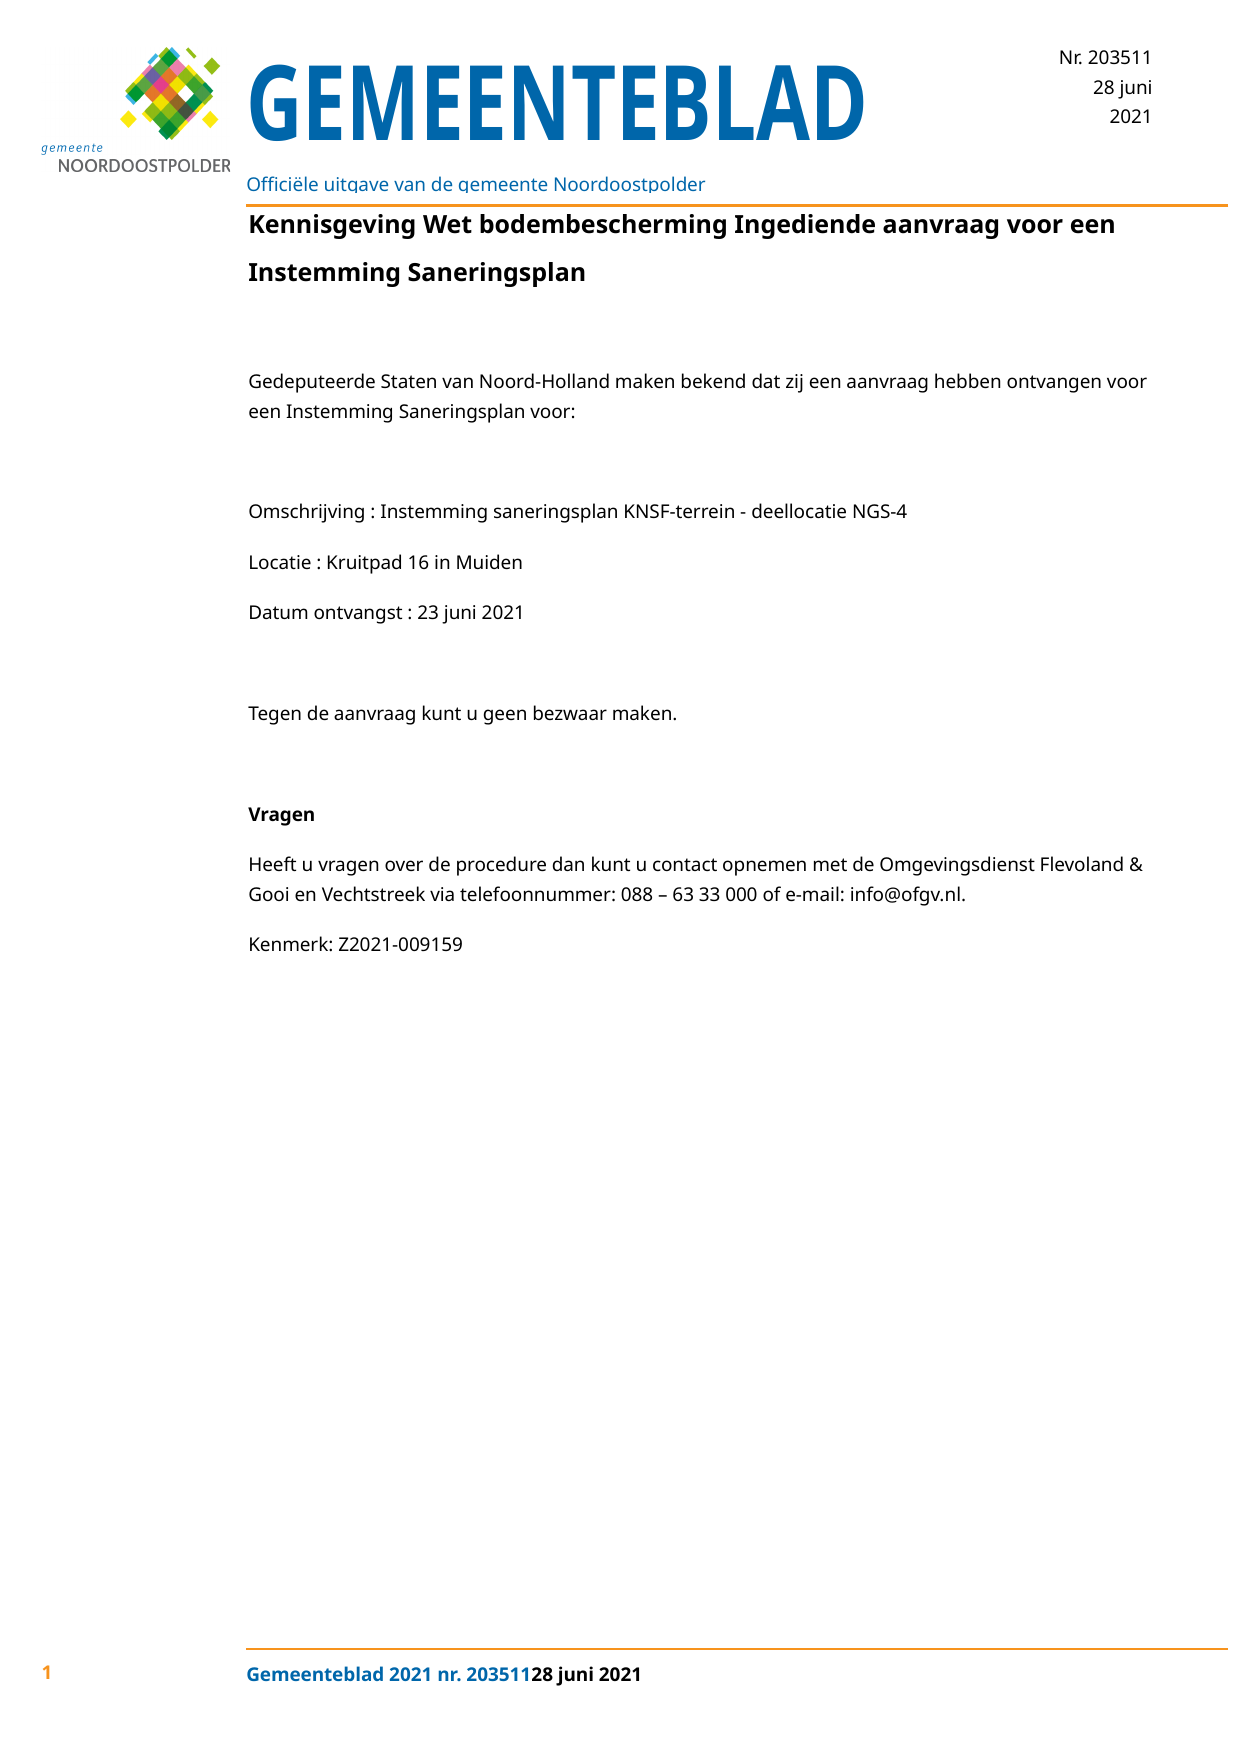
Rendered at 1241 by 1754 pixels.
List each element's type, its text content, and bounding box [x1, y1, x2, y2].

text Tegen de aanvraag kunt u geen bezwaar maken. [248, 700, 1152, 726]
picture [41, 47, 231, 172]
text Locatie : Kruitpad 16 in Muiden [248, 549, 1152, 575]
text Datum ontvangst : 23 juni 2021 [248, 599, 1152, 625]
text Kennisgeving Wet bodembescherming Ingediende aanvraag voor een Instemming Saneringsplan [248, 207, 1152, 288]
text Heeft u vragen over de procedure dan kunt u contact opnemen met de Omgevingsdienst Flevoland & Gooi en Vechtstreek via telefoonnummer: 088 – 63 33 000 of e-mail: info@ofgv.nl. [248, 852, 1152, 907]
text Gedeputeerde Staten van Noord-Holland maken bekend dat zij een aanvraag hebben ontvangen voor een Instemming Saneringsplan voor: [248, 368, 1152, 424]
text Kenmerk: Z2021-009159 [248, 932, 1152, 957]
text Vragen [248, 801, 1152, 827]
text Omschrijving : Instemming saneringsplan KNSF-terrein - deellocatie NGS-4 [248, 499, 1152, 524]
